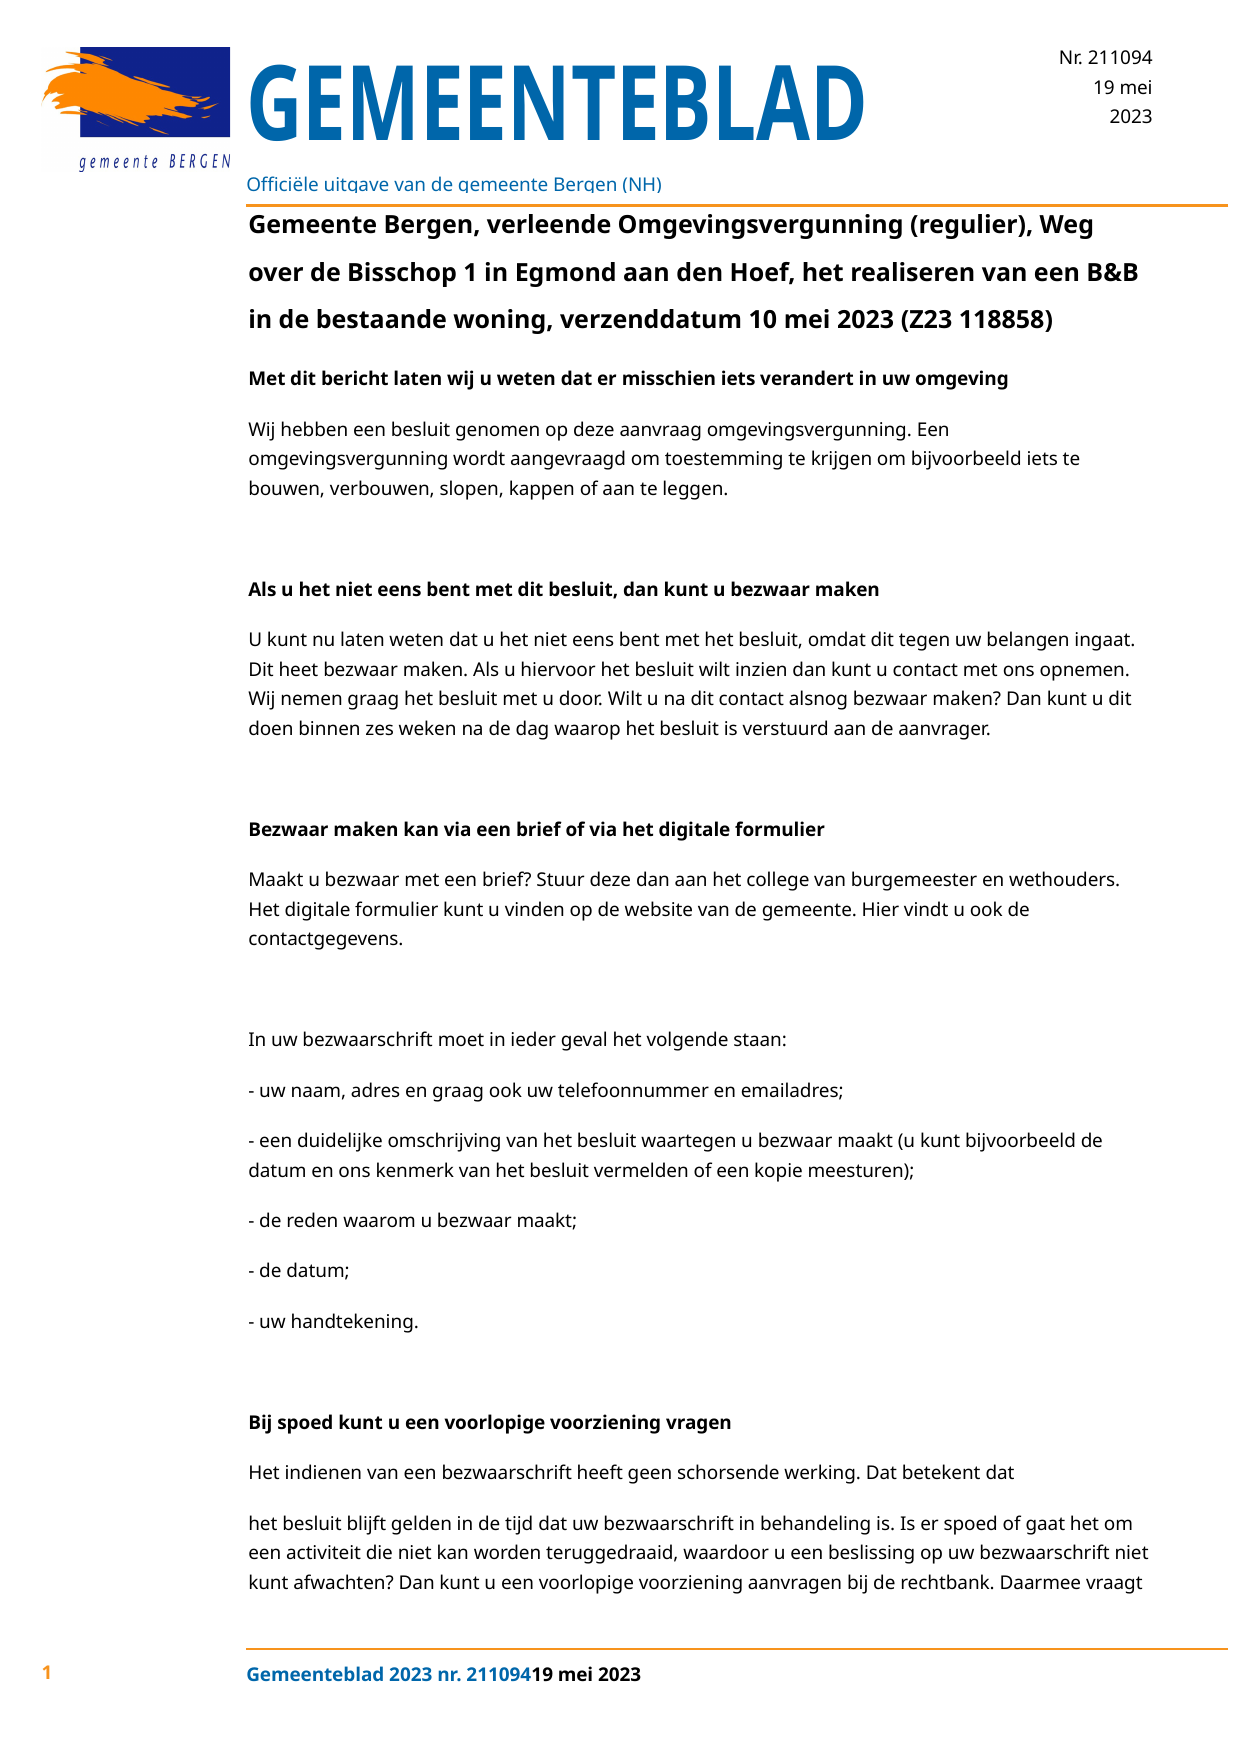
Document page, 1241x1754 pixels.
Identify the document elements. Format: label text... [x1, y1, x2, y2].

text In uw bezwaarschrift moet in ieder geval het volgende staan: [248, 1026, 1152, 1052]
text - een duidelijke omschrijving van het besluit waartegen u bezwaar maakt (u kunt bijvoorbeeld de datum en ons kenmerk van het besluit vermelden of een kopie meesturen); [248, 1127, 1152, 1182]
text Bezwaar maken kan via een brief of via het digitale formulier [248, 816, 1152, 842]
text - uw handtekening. [248, 1308, 1152, 1334]
text Wij hebben een besluit genomen op deze aanvraag omgevingsvergunning. Een omgevingsvergunning wordt aangevraagd om toestemming te krijgen om bijvoorbeeld iets te bouwen, verbouwen, slopen, kappen of aan te leggen. [248, 416, 1152, 501]
text Met dit bericht laten wij u weten dat er misschien iets verandert in uw omgeving [248, 366, 1152, 391]
text Het indienen van een bezwaarschrift heeft geen schorsende werking. Dat betekent dat [248, 1459, 1152, 1485]
text - uw naam, adres en graag ook uw telefoonnummer en emailadres; [248, 1077, 1152, 1102]
text U kunt nu laten weten dat u het niet eens bent met het besluit, omdat dit tegen uw belangen ingaat. Dit heet bezwaar maken. Als u hiervoor het besluit wilt inzien dan kunt u contact met ons opnemen. Wij nemen graag het besluit met u door. Wilt u na dit contact alsnog bezwaar maken? Dan kunt u dit doen binnen zes weken na de dag waarop het besluit is verstuurd aan de aanvrager. [248, 626, 1152, 741]
text Maakt u bezwaar met een brief? Stuur deze dan aan het college van burgemeester en wethouders. Het digitale formulier kunt u vinden op de website van de gemeente. Hier vindt u ook de contactgegevens. [248, 866, 1152, 951]
text Bij spoed kunt u een voorlopige voorziening vragen [248, 1409, 1152, 1434]
text Als u het niet eens bent met dit besluit, dan kunt u bezwaar maken [248, 576, 1152, 602]
text - de datum; [248, 1258, 1152, 1283]
picture [41, 47, 231, 172]
text Gemeente Bergen, verleende Omgevingsvergunning (regulier), Weg over de Bisschop 1 in Egmond aan den Hoef, het realiseren van een B&B in de bestaande woning, verzenddatum 10 mei 2023 (Z23 118858) [248, 207, 1152, 336]
text het besluit blijft gelden in de tijd dat uw bezwaarschrift in behandeling is. Is er spoed of gaat het om een activiteit die niet kan worden teruggedraaid, waardoor u een beslissing op uw bezwaarschrift niet kunt afwachten? Dan kunt u een voorlopige voorziening aanvragen bij de rechtbank. Daarmee vraagt [248, 1510, 1152, 1594]
text - de reden waarom u bezwaar maakt; [248, 1207, 1152, 1233]
